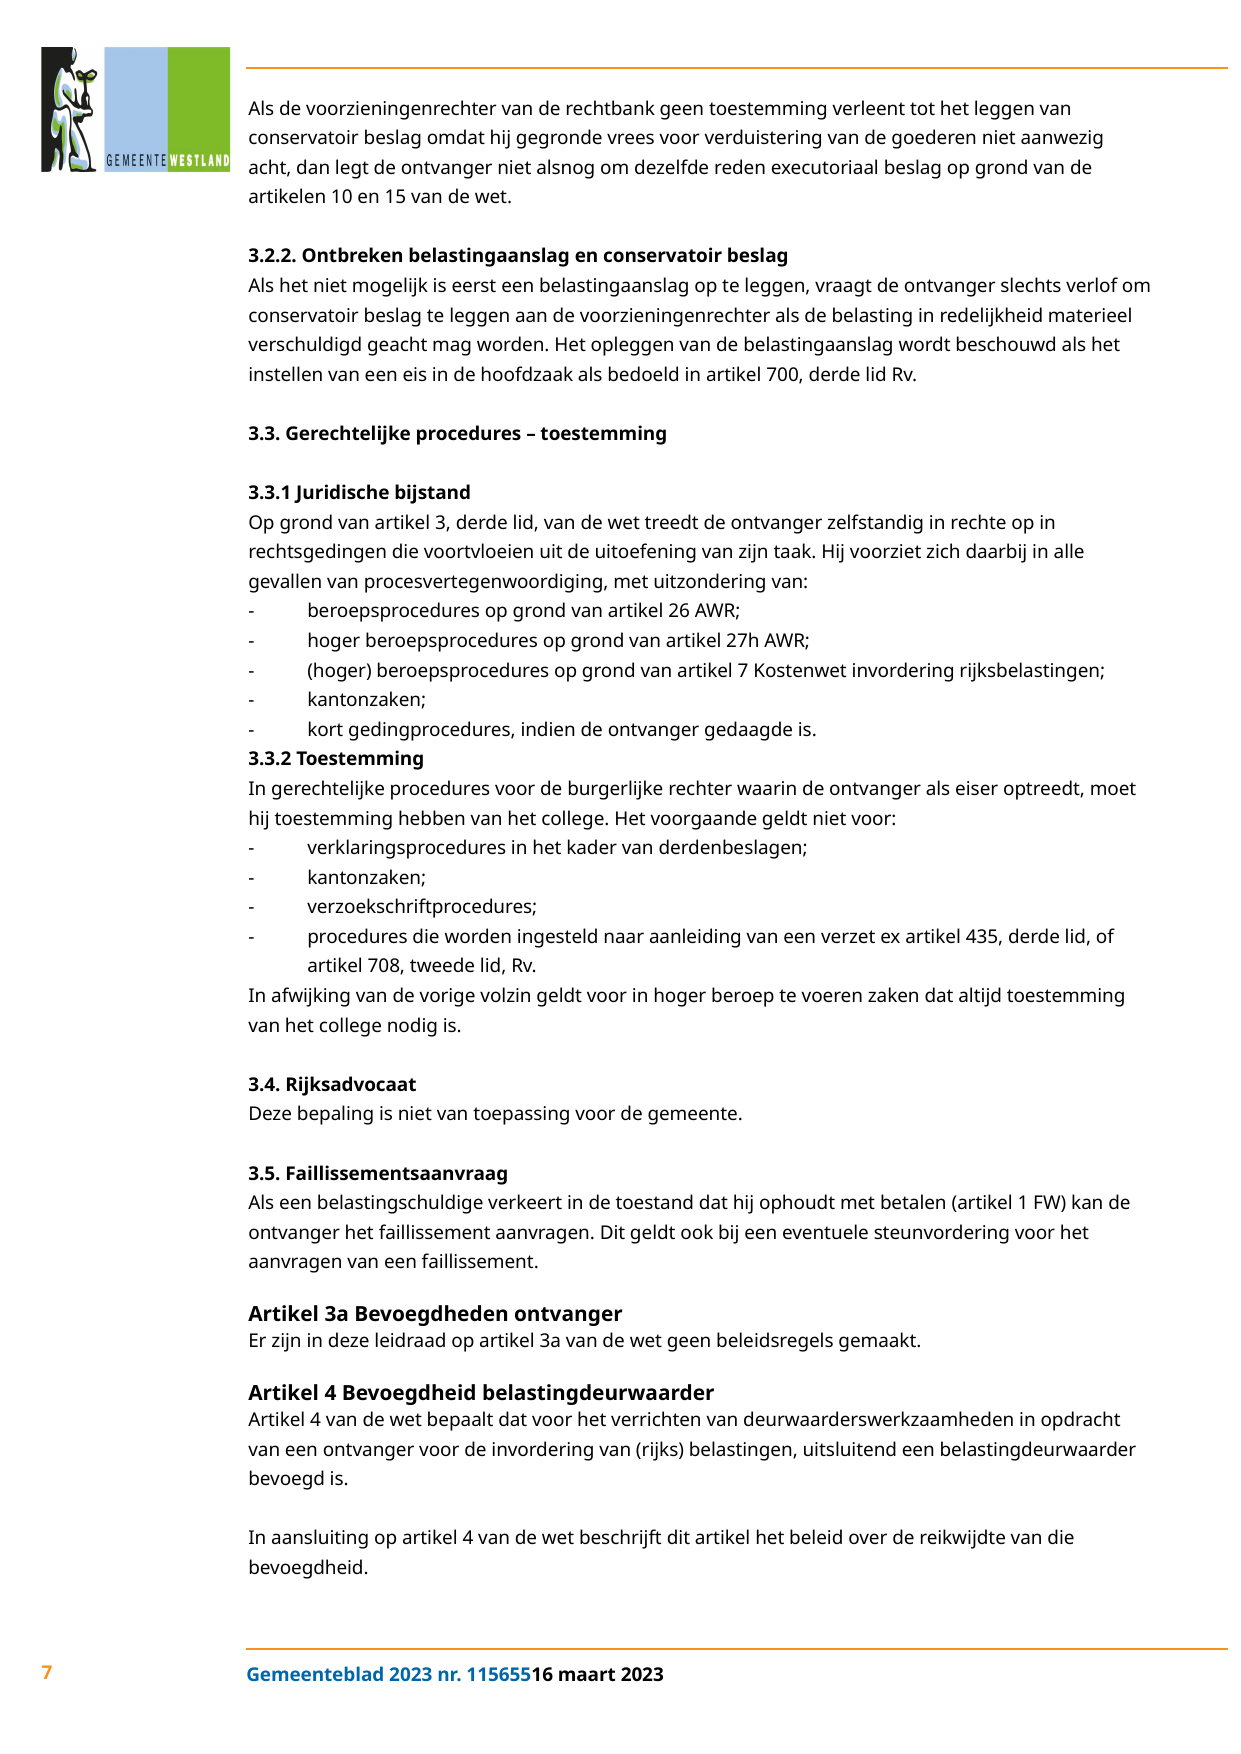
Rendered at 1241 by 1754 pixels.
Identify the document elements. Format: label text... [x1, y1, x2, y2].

text In gerechtelijke procedures voor de burgerlijke rechter waarin de ontvanger als eiser optreedt, moet hij toestemming hebben van het college. Het voorgaande geldt niet voor: [248, 775, 1152, 831]
text Als een belastingschuldige verkeert in de toestand dat hij ophoudt met betalen (artikel 1 FW) kan de ontvanger het faillissement aanvragen. Dit geldt ook bij een eventuele steunvordering voor het aanvragen van een faillissement. [248, 1189, 1152, 1274]
text 3.3.1 Juridische bijstand [248, 479, 1152, 505]
text In aansluiting op artikel 4 van de wet beschrijft dit artikel het beleid over de reikwijdte van die bevoegdheid. [248, 1524, 1152, 1580]
text Artikel 4 Bevoegdheid belastingdeurwaarder [248, 1378, 1152, 1406]
text Op grond van artikel 3, derde lid, van de wet treedt de ontvanger zelfstandig in rechte op in rechtsgedingen die voortvloeien uit de uitoefening van zijn taak. Hij voorziet zich daarbij in alle gevallen van procesvertegenwoordiging, met uitzondering van: [248, 509, 1152, 594]
text Als het niet mogelijk is eerst een belastingaanslag op te leggen, vraagt de ontvanger slechts verlof om conservatoir beslag te leggen aan de voorzieningenrechter als de belasting in redelijkheid materieel verschuldigd geacht mag worden. Het opleggen van de belastingaanslag wordt beschouwd als het instellen van een eis in de hoofdzaak als bedoeld in artikel 700, derde lid Rv. [248, 272, 1152, 387]
text Deze bepaling is niet van toepassing voor de gemeente. [248, 1101, 1152, 1126]
list verklaringsprocedures in het kader van derdenbeslagen; [248, 834, 1152, 860]
list kantonzaken; [248, 864, 1152, 890]
text 3.4. Rijksadvocaat [248, 1071, 1152, 1097]
list kort gedingprocedures, indien de ontvanger gedaagde is. [248, 716, 1152, 742]
text 3.5. Faillissementsaanvraag [248, 1160, 1152, 1186]
text Artikel 4 van de wet bepaalt dat voor het verrichten van deurwaarderswerkzaamheden in opdracht van een ontvanger voor de invordering van (rijks) belastingen, uitsluitend een belastingdeurwaarder bevoegd is. [248, 1406, 1152, 1491]
list beroepsprocedures op grond van artikel 26 AWR; [248, 598, 1152, 623]
text Artikel 3a Bevoegdheden ontvanger [248, 1299, 1152, 1327]
text Er zijn in deze leidraad op artikel 3a van de wet geen beleidsregels gemaakt. [248, 1327, 1152, 1353]
list hoger beroepsprocedures op grond van artikel 27h AWR; [248, 627, 1152, 653]
text In afwijking van de vorige volzin geldt voor in hoger beroep te voeren zaken dat altijd toestemming van het college nodig is. [248, 982, 1152, 1038]
text 3.2.2. Ontbreken belastingaanslag en conservatoir beslag [248, 243, 1152, 268]
list kantonzaken; [248, 686, 1152, 712]
list procedures die worden ingesteld naar aanleiding van een verzet ex artikel 435, derde lid, of artikel 708, tweede lid, Rv. [248, 923, 1152, 978]
list verzoekschriftprocedures; [248, 893, 1152, 919]
list (hoger) beroepsprocedures op grond van artikel 7 Kostenwet invordering rijksbelastingen; [248, 657, 1152, 683]
picture [41, 47, 231, 172]
text 3.3. Gerechtelijke procedures – toestemming [248, 420, 1152, 446]
text 3.3.2 Toestemming [248, 746, 1152, 771]
text Als de voorzieningenrechter van de rechtbank geen toestemming verleent tot het leggen van conservatoir beslag omdat hij gegronde vrees voor verduistering van de goederen niet aanwezig acht, dan legt de ontvanger niet alsnog om dezelfde reden executoriaal beslag op grond van de artikelen 10 en 15 van de wet. [248, 95, 1152, 209]
